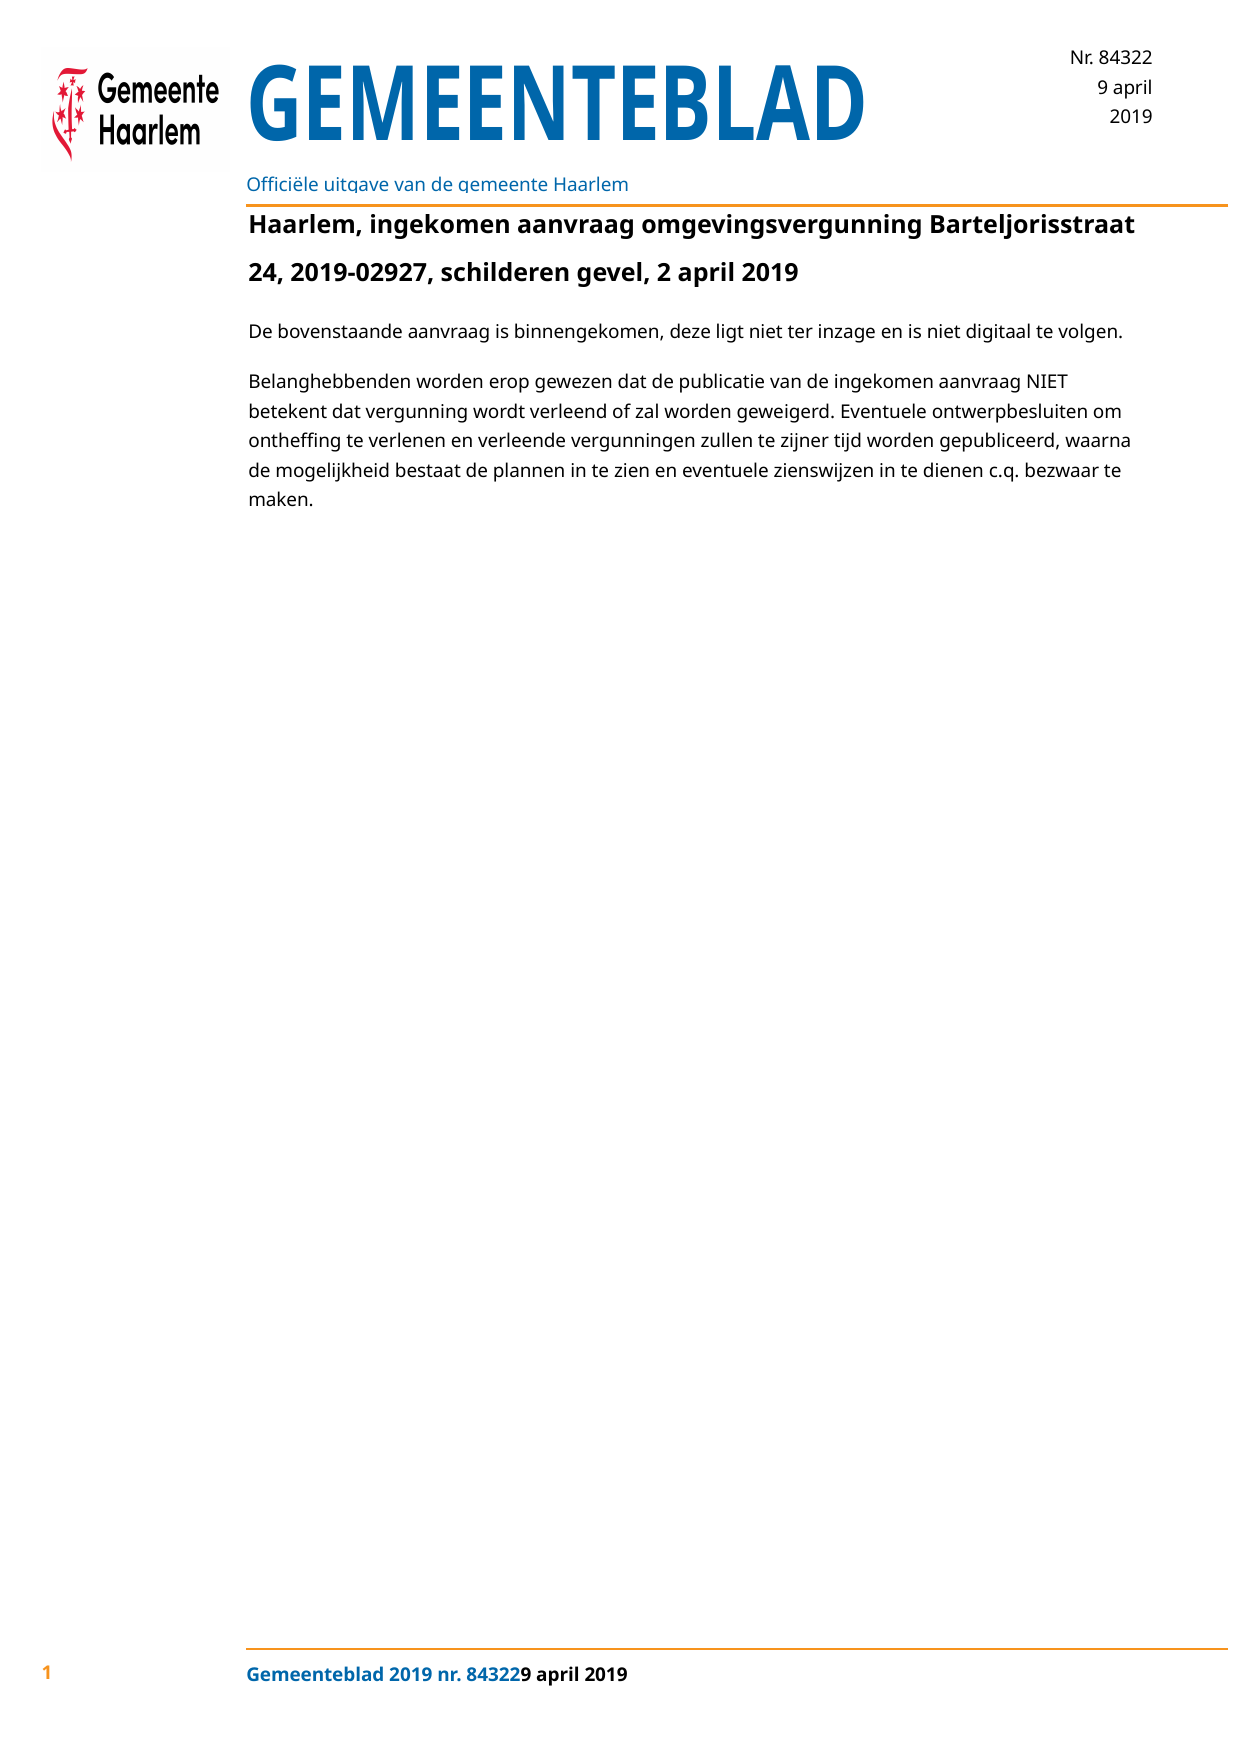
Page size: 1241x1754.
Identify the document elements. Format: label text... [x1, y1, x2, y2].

picture [41, 47, 231, 172]
text Belanghebbenden worden erop gewezen dat de publicatie van de ingekomen aanvraag NIET betekent dat vergunning wordt verleend of zal worden geweigerd. Eventuele ontwerpbesluiten om ontheffing te verlenen en verleende vergunningen zullen te zijner tijd worden gepubliceerd, waarna de mogelijkheid bestaat de plannen in te zien en eventuele zienswijzen in te dienen c.q. bezwaar te maken. [248, 368, 1152, 512]
text De bovenstaande aanvraag is binnengekomen, deze ligt niet ter inzage en is niet digitaal te volgen. [248, 318, 1152, 344]
text Haarlem, ingekomen aanvraag omgevingsvergunning Barteljorisstraat 24, 2019-02927, schilderen gevel, 2 april 2019 [248, 207, 1152, 288]
